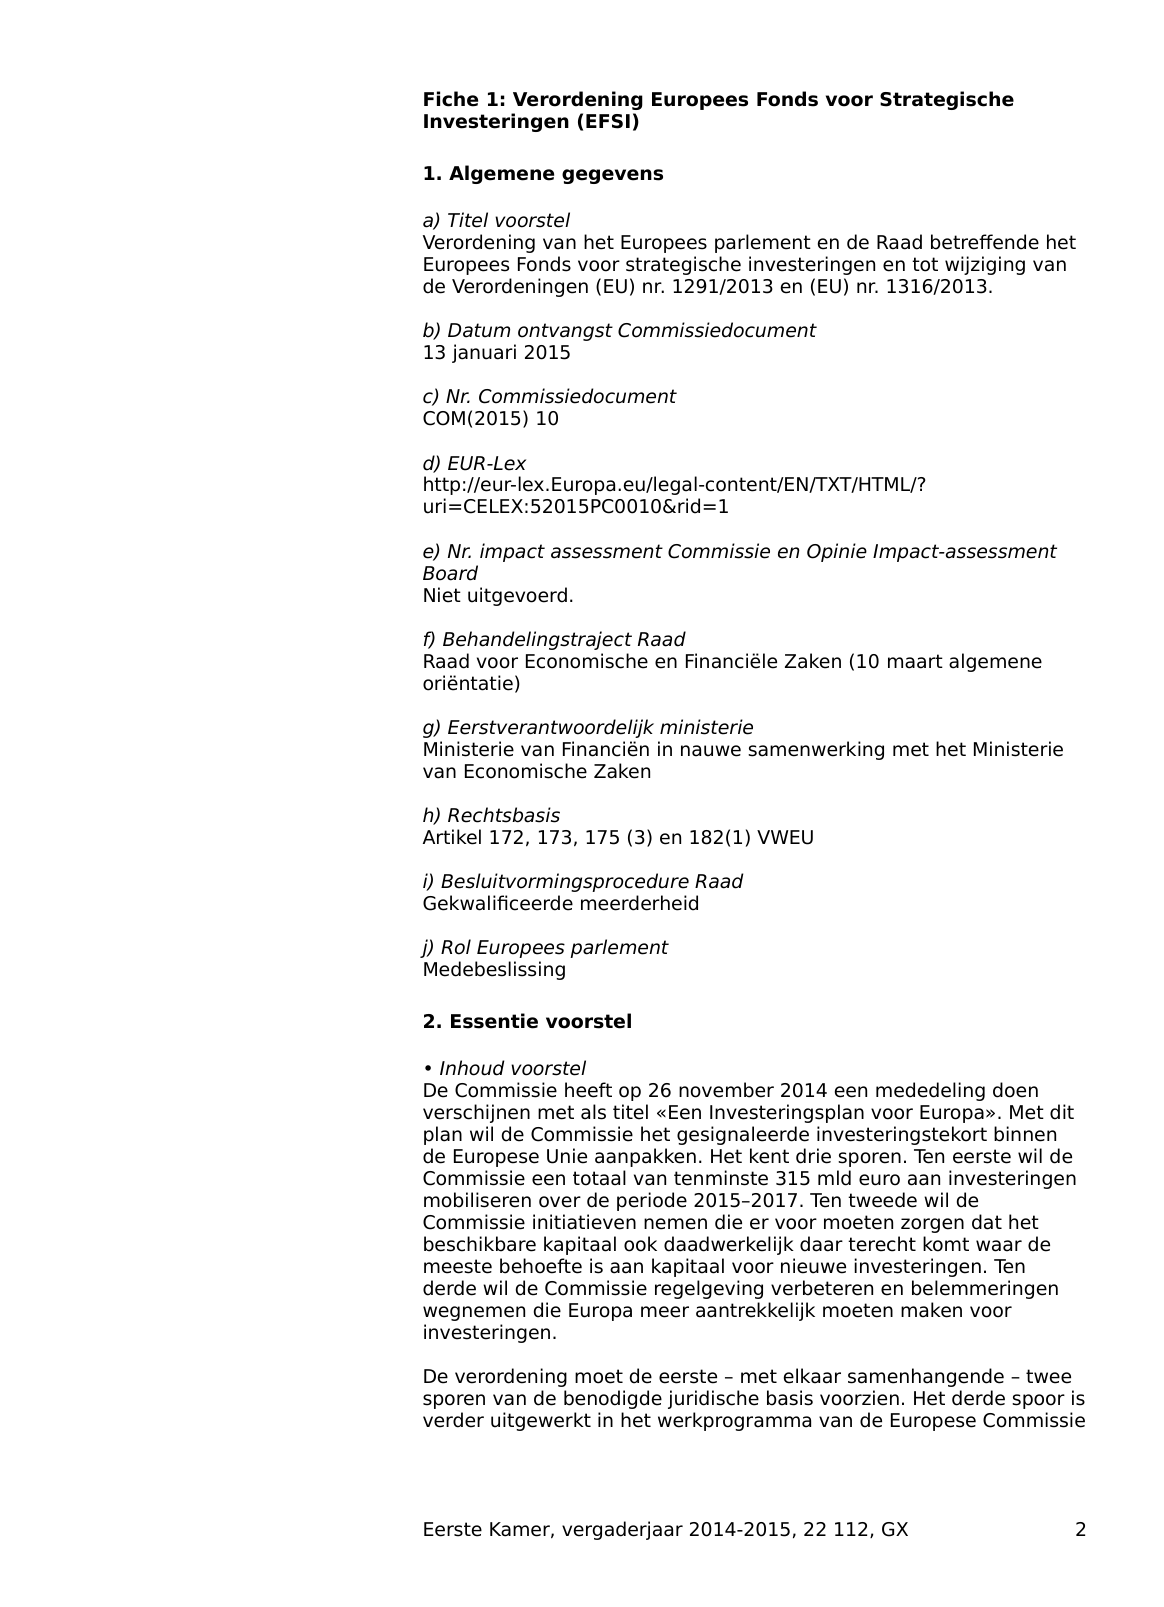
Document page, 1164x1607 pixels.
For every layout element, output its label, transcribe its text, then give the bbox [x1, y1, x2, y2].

subtitle b) Datum ontvangst Commissiedocument [422, 320, 1087, 342]
subtitle d) EUR-Lex [422, 452, 1087, 474]
text De verordening moet de eerste – met elkaar samenhangende – twee sporen van de benodigde juridische basis voorzien. Het derde spoor is verder uitgewerkt in het werkprogramma van de Europese Commissie [422, 1366, 1087, 1432]
text De Commissie heeft op 26 november 2014 een mededeling doen verschijnen met als titel «Een Investeringsplan voor Europa». Met dit plan wil de Commissie het gesignaleerde investeringstekort binnen de Europese Unie aanpakken. Het kent drie sporen. Ten eerste wil de Commissie een totaal van tenminste 315 mld euro aan investeringen mobiliseren over de periode 2015–2017. Ten tweede wil de Commissie initiatieven nemen die er voor moeten zorgen dat het beschikbare kapitaal ook daadwerkelijk daar terecht komt waar de meeste behoefte is aan kapitaal voor nieuwe investeringen. Ten derde wil de Commissie regelgeving verbeteren en belemmeringen wegnemen die Europa meer aantrekkelijk moeten maken voor investeringen. [422, 1080, 1087, 1344]
subtitle g) Eerstverantwoordelijk ministerie [422, 717, 1087, 739]
subtitle 1. Algemene gegevens [422, 163, 1087, 185]
subtitle h) Rechtsbasis [422, 805, 1087, 827]
subtitle c) Nr. Commissiedocument [422, 386, 1087, 408]
text Niet uitgevoerd. [422, 584, 1087, 606]
text COM(2015) 10 [422, 408, 1087, 430]
text Raad voor Economische en Financiële Zaken (10 maart algemene oriëntatie) [422, 651, 1087, 694]
text Gekwalificeerde meerderheid [422, 893, 1087, 915]
text Medebeslissing [422, 959, 1087, 981]
subtitle e) Nr. impact assessment Commissie en Opinie Impact-assessment Board [422, 541, 1087, 584]
subtitle i) Besluitvormingsprocedure Raad [422, 871, 1087, 893]
subtitle f) Behandelingstraject Raad [422, 629, 1087, 651]
subtitle Fiche 1: Verordening Europees Fonds voor Strategische Investeringen (EFSI) [422, 89, 1087, 133]
text 13 januari 2015 [422, 342, 1087, 364]
subtitle a) Titel voorstel [422, 210, 1087, 232]
text http://eur-lex.Europa.eu/legal-content/EN/TXT/HTML/?uri=CELEX:52015PC0010&rid=1 [422, 474, 1087, 518]
text Verordening van het Europees parlement en de Raad betreffende het Europees Fonds voor strategische investeringen en tot wijziging van de Verordeningen (EU) nr. 1291/2013 en (EU) nr. 1316/2013. [422, 232, 1087, 298]
subtitle 2. Essentie voorstel [422, 1011, 1087, 1033]
text Ministerie van Financiën in nauwe samenwerking met het Ministerie van Economische Zaken [422, 739, 1087, 783]
subtitle • Inhoud voorstel [422, 1058, 1087, 1080]
text Artikel 172, 173, 175 (3) en 182(1) VWEU [422, 827, 1087, 849]
subtitle j) Rol Europees parlement [422, 937, 1087, 959]
